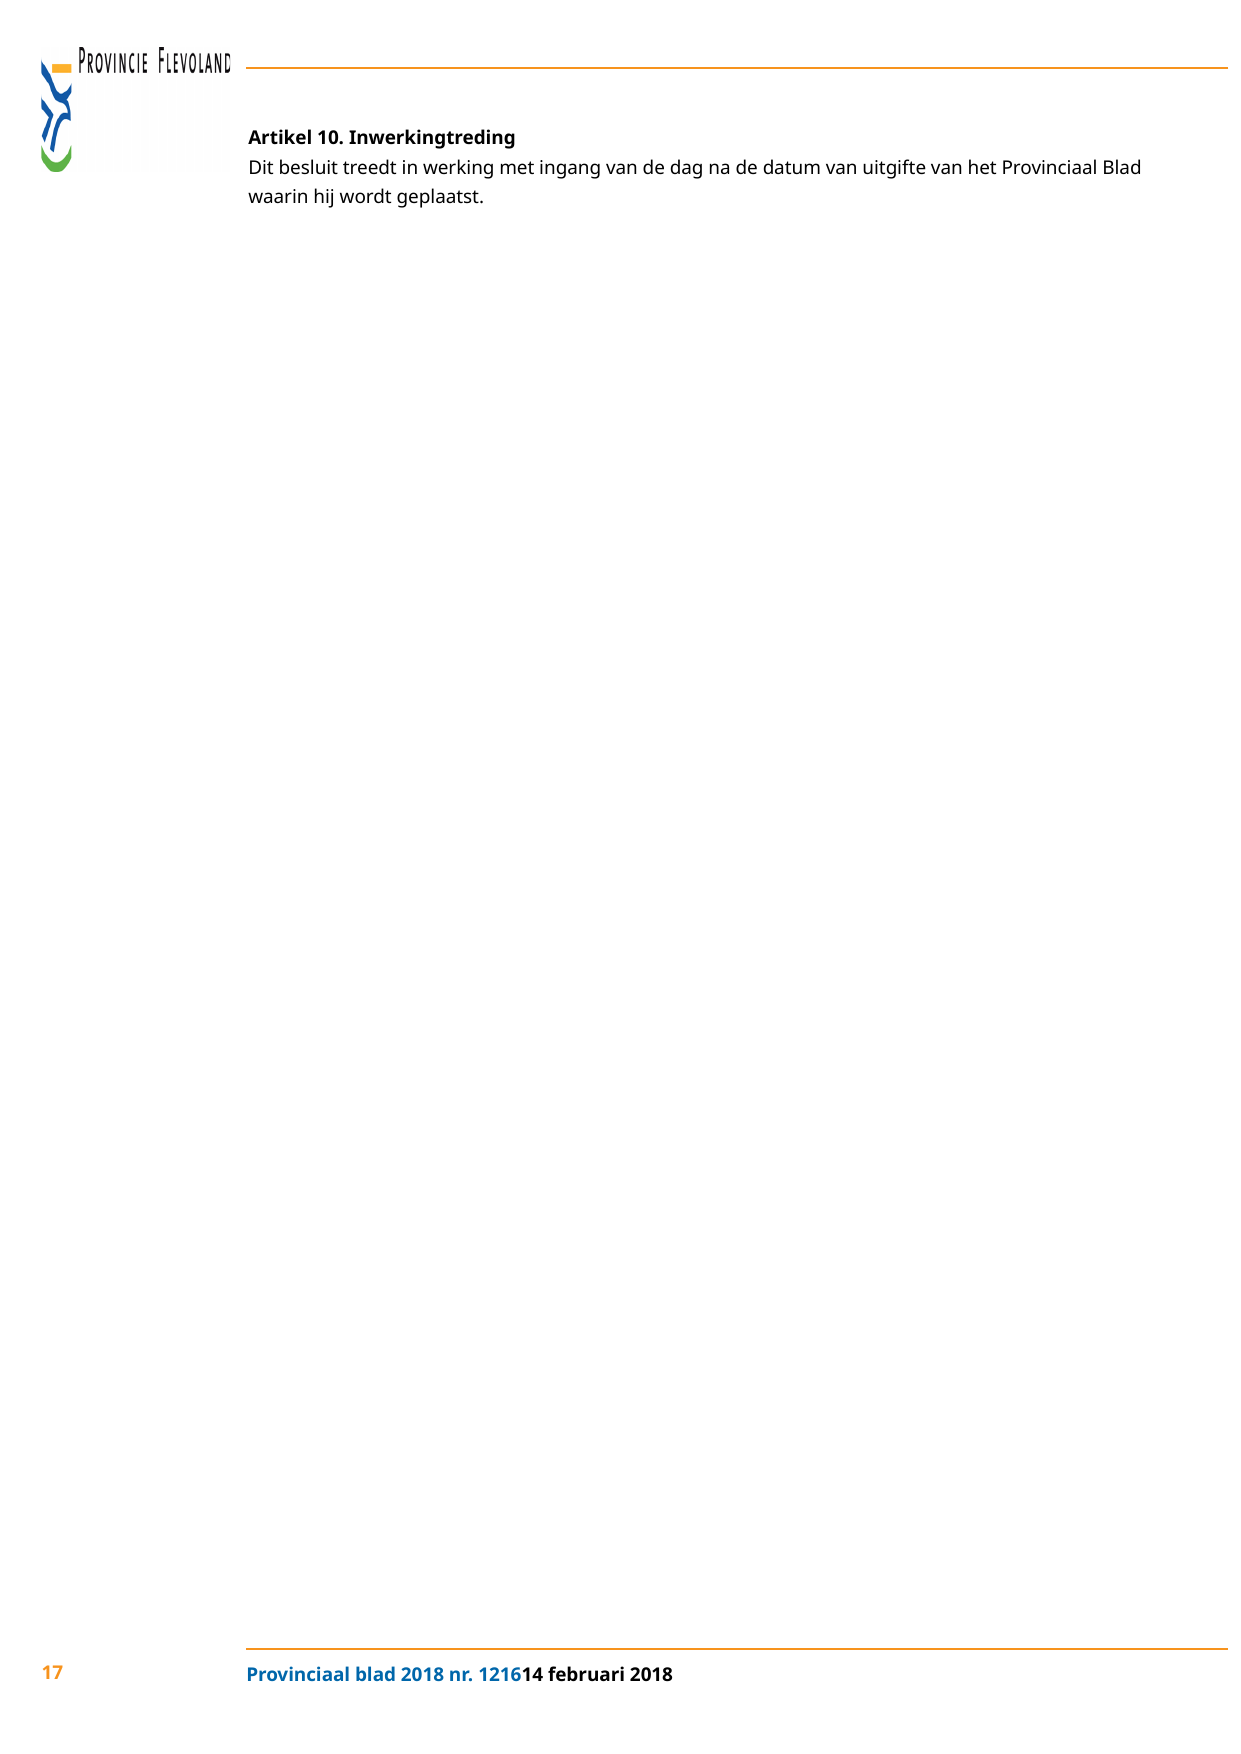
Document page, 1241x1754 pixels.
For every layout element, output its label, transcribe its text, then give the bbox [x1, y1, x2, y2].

text Dit besluit treedt in werking met ingang van de dag na de datum van uitgifte van het Provinciaal Blad waarin hij wordt geplaatst. [248, 154, 1152, 209]
text Artikel 10. Inwerkingtreding [248, 124, 1152, 150]
picture [41, 47, 231, 172]
